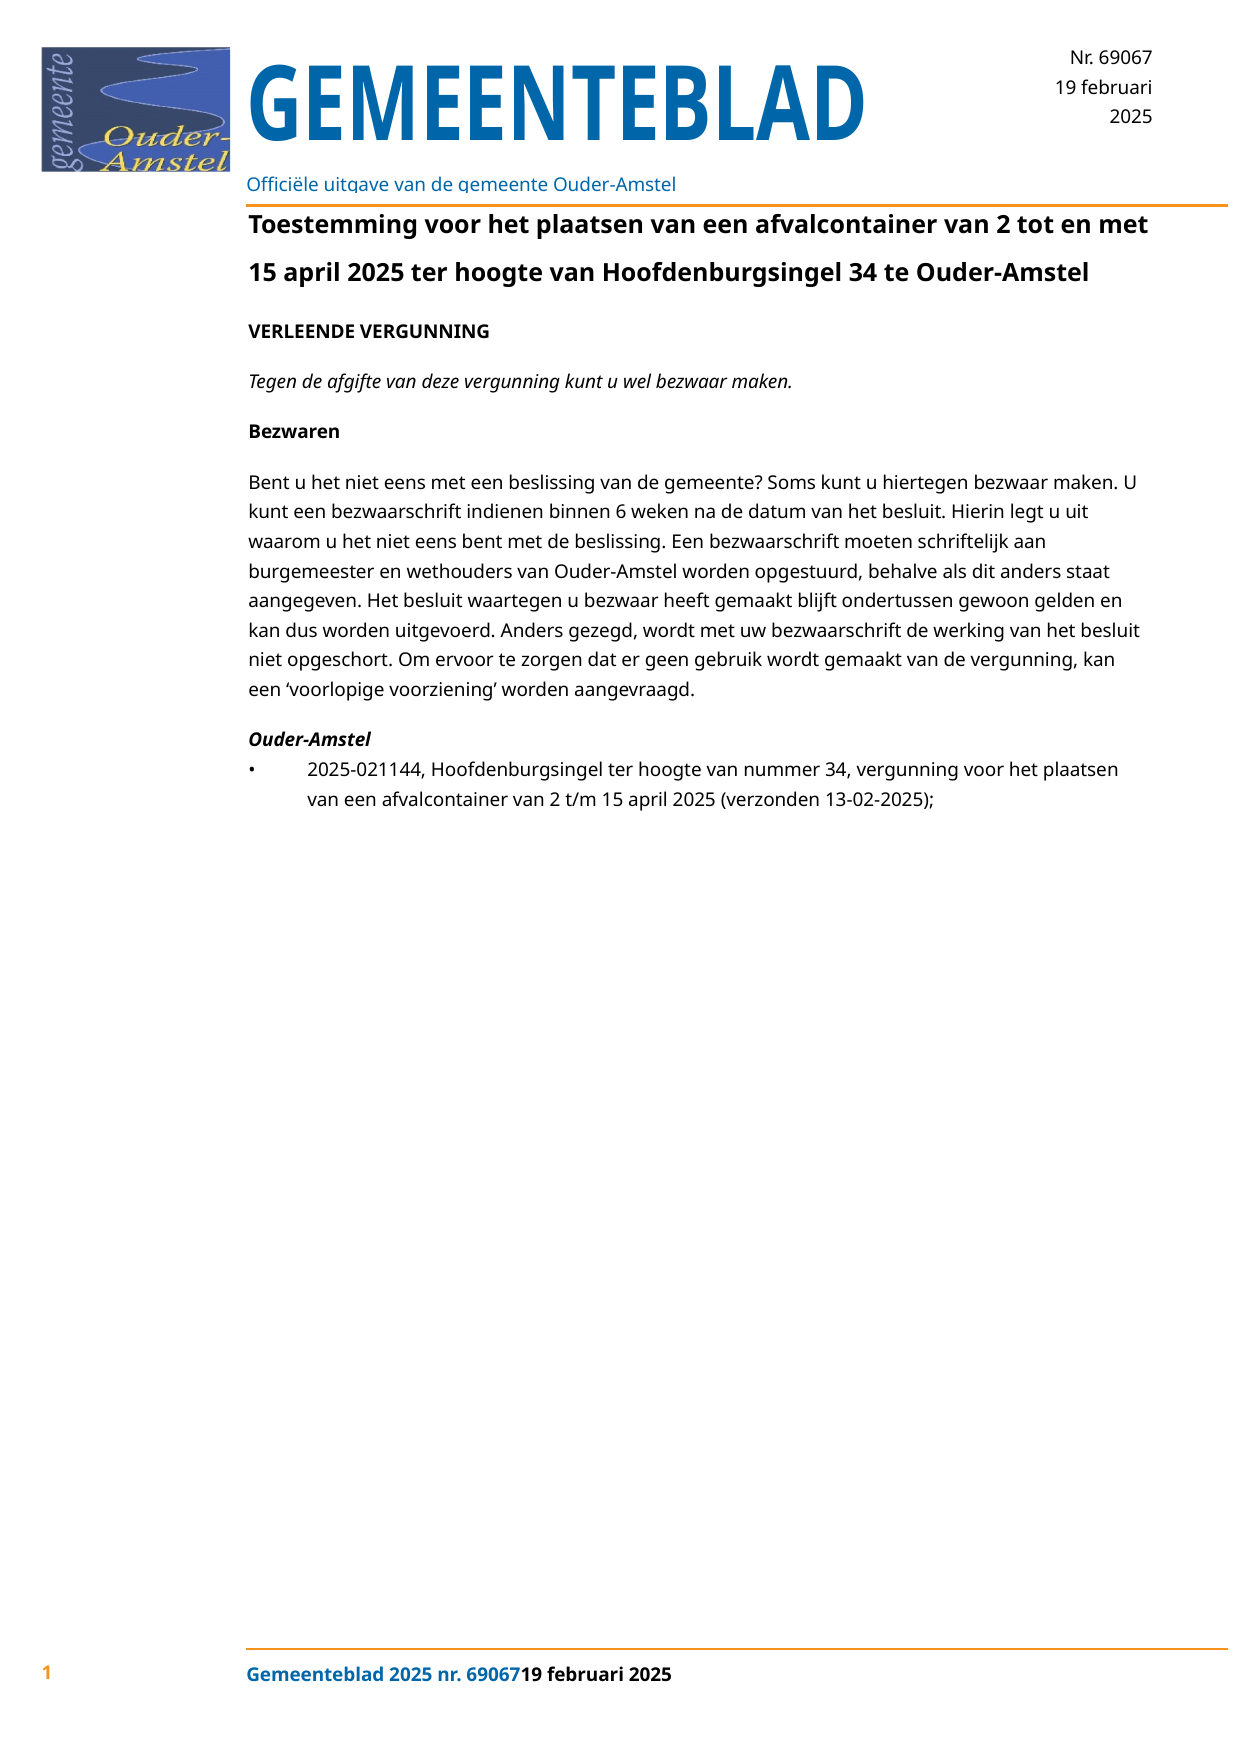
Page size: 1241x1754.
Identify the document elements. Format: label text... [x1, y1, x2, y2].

text Tegen de afgifte van deze vergunning kunt u wel bezwaar maken. [248, 368, 1152, 394]
text Ouder-Amstel [248, 727, 1152, 752]
text Bent u het niet eens met een beslissing van de gemeente? Soms kunt u hiertegen bezwaar maken. U kunt een bezwaarschrift indienen binnen 6 weken na de datum van het besluit. Hierin legt u uit waarom u het niet eens bent met de beslissing. Een bezwaarschrift moeten schriftelijk aan burgemeester en wethouders van Ouder-Amstel worden opgestuurd, behalve als dit anders staat aangegeven. Het besluit waartegen u bezwaar heeft gemaakt blijft ondertussen gewoon gelden en kan dus worden uitgevoerd. Anders gezegd, wordt met uw bezwaarschrift de werking van het besluit niet opgeschort. Om ervoor te zorgen dat er geen gebruik wordt gemaakt van de vergunning, kan een ‘voorlopige voorziening’ worden aangevraagd. [248, 469, 1152, 702]
list 2025-021144, Hoofdenburgsingel ter hoogte van nummer 34, vergunning voor het plaatsen van een afvalcontainer van 2 t/m 15 april 2025 (verzonden 13-02-2025); [248, 756, 1152, 812]
picture [41, 47, 231, 172]
text VERLEENDE VERGUNNING [248, 318, 1152, 344]
text Bezwaren [248, 419, 1152, 444]
text Toestemming voor het plaatsen van een afvalcontainer van 2 tot en met 15 april 2025 ter hoogte van Hoofdenburgsingel 34 te Ouder-Amstel [248, 207, 1152, 288]
